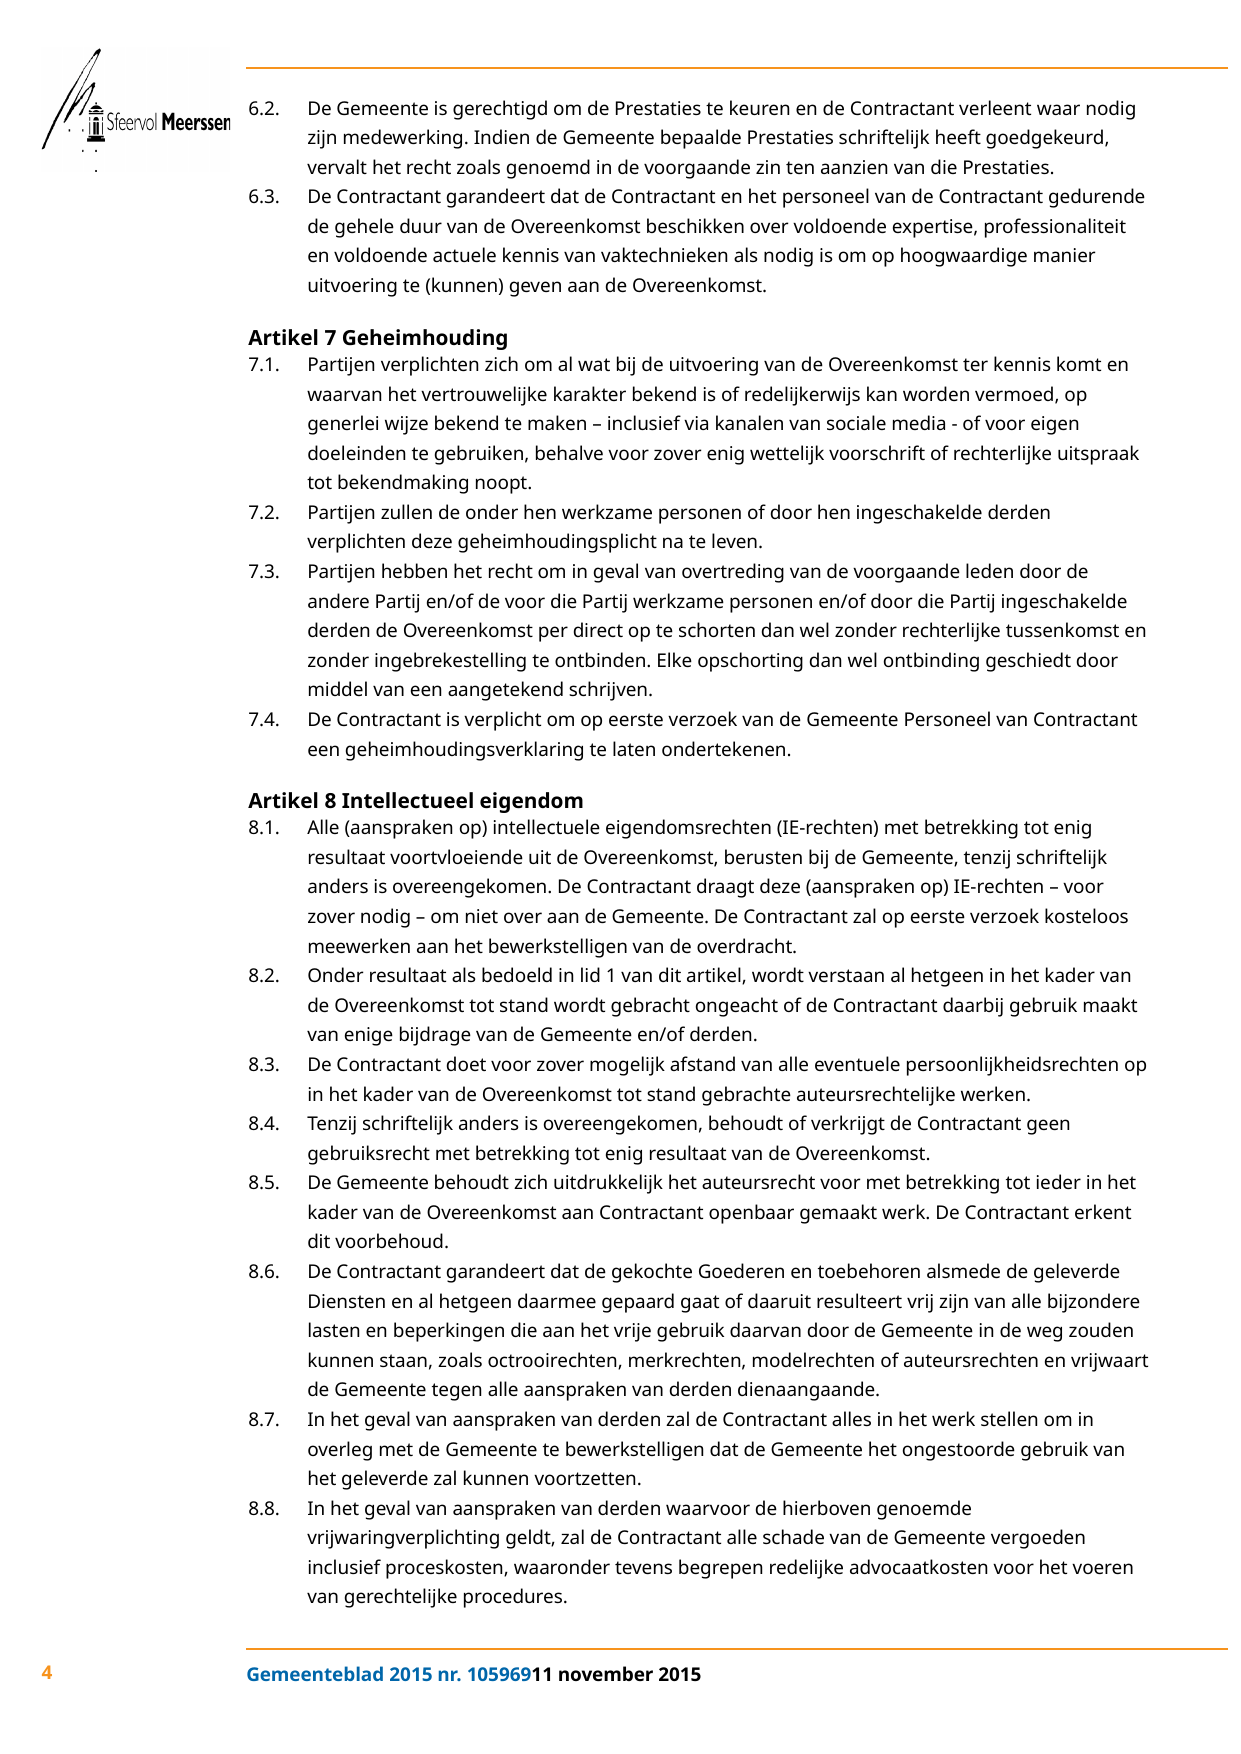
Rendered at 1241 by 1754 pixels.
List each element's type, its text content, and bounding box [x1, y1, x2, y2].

list Tenzij schriftelijk anders is overeengekomen, behoudt of verkrijgt de Contractant geen gebruiksrecht met betrekking tot enig resultaat van de Overeenkomst. [248, 1110, 1152, 1166]
list Alle (aanspraken op) intellectuele eigendomsrechten (IE-rechten) met betrekking tot enig resultaat voortvloeiende uit de Overeenkomst, berusten bij de Gemeente, tenzij schriftelijk anders is overeengekomen. De Contractant draagt deze (aanspraken op) IE-rechten – voor zover nodig – om niet over aan de Gemeente. De Contractant zal op eerste verzoek kosteloos meewerken aan het bewerkstelligen van de overdracht. [248, 814, 1152, 959]
list De Contractant garandeert dat de gekochte Goederen en toebehoren alsmede de geleverde Diensten en al hetgeen daarmee gepaard gaat of daaruit resulteert vrij zijn van alle bijzondere lasten en beperkingen die aan het vrije gebruik daarvan door de Gemeente in de weg zouden kunnen staan, zoals octrooirechten, merkrechten, modelrechten of auteursrechten en vrijwaart de Gemeente tegen alle aanspraken van derden dienaangaande. [248, 1258, 1152, 1402]
list In het geval van aanspraken van derden zal de Contractant alles in het werk stellen om in overleg met de Gemeente te bewerkstelligen dat de Gemeente het ongestoorde gebruik van het geleverde zal kunnen voortzetten. [248, 1406, 1152, 1491]
list De Contractant garandeert dat de Contractant en het personeel van de Contractant gedurende de gehele duur van de Overeenkomst beschikken over voldoende expertise, professionaliteit en voldoende actuele kennis van vaktechnieken als nodig is om op hoogwaardige manier uitvoering te (kunnen) geven aan de Overeenkomst. [248, 183, 1152, 298]
text Artikel 8 Intellectueel eigendom [248, 786, 1152, 814]
list In het geval van aanspraken van derden waarvoor de hierboven genoemde vrijwaringverplichting geldt, zal de Contractant alle schade van de Gemeente vergoeden inclusief proceskosten, waaronder tevens begrepen redelijke advocaatkosten voor het voeren van gerechtelijke procedures. [248, 1495, 1152, 1609]
list De Gemeente behoudt zich uitdrukkelijk het auteursrecht voor met betrekking tot ieder in het kader van de Overeenkomst aan Contractant openbaar gemaakt werk. De Contractant erkent dit voorbehoud. [248, 1169, 1152, 1254]
list De Contractant is verplicht om op eerste verzoek van de Gemeente Personeel van Contractant een geheimhoudingsverklaring te laten ondertekenen. [248, 706, 1152, 761]
text Artikel 7 Geheimhouding [248, 323, 1152, 351]
list Partijen zullen de onder hen werkzame personen of door hen ingeschakelde derden verplichten deze geheimhoudingsplicht na te leven. [248, 499, 1152, 554]
list Partijen verplichten zich om al wat bij de uitvoering van de Overeenkomst ter kennis komt en waarvan het vertrouwelijke karakter bekend is of redelijkerwijs kan worden vermoed, op generlei wijze bekend te maken – inclusief via kanalen van sociale media - of voor eigen doeleinden te gebruiken, behalve voor zover enig wettelijk voorschrift of rechterlijke uitspraak tot bekendmaking noopt. [248, 351, 1152, 495]
list De Gemeente is gerechtigd om de Prestaties te keuren en de Contractant verleent waar nodig zijn medewerking. Indien de Gemeente bepaalde Prestaties schriftelijk heeft goedgekeurd, vervalt het recht zoals genoemd in de voorgaande zin ten aanzien van die Prestaties. [248, 95, 1152, 180]
list Onder resultaat als bedoeld in lid 1 van dit artikel, wordt verstaan al hetgeen in het kader van de Overeenkomst tot stand wordt gebracht ongeacht of de Contractant daarbij gebruik maakt van enige bijdrage van de Gemeente en/of derden. [248, 962, 1152, 1047]
list De Contractant doet voor zover mogelijk afstand van alle eventuele persoonlijkheidsrechten op in het kader van de Overeenkomst tot stand gebrachte auteursrechtelijke werken. [248, 1051, 1152, 1107]
picture [41, 47, 231, 172]
list Partijen hebben het recht om in geval van overtreding van de voorgaande leden door de andere Partij en/of de voor die Partij werkzame personen en/of door die Partij ingeschakelde derden de Overeenkomst per direct op te schorten dan wel zonder rechterlijke tussenkomst en zonder ingebrekestelling te ontbinden. Elke opschorting dan wel ontbinding geschiedt door middel van een aangetekend schrijven. [248, 558, 1152, 702]
